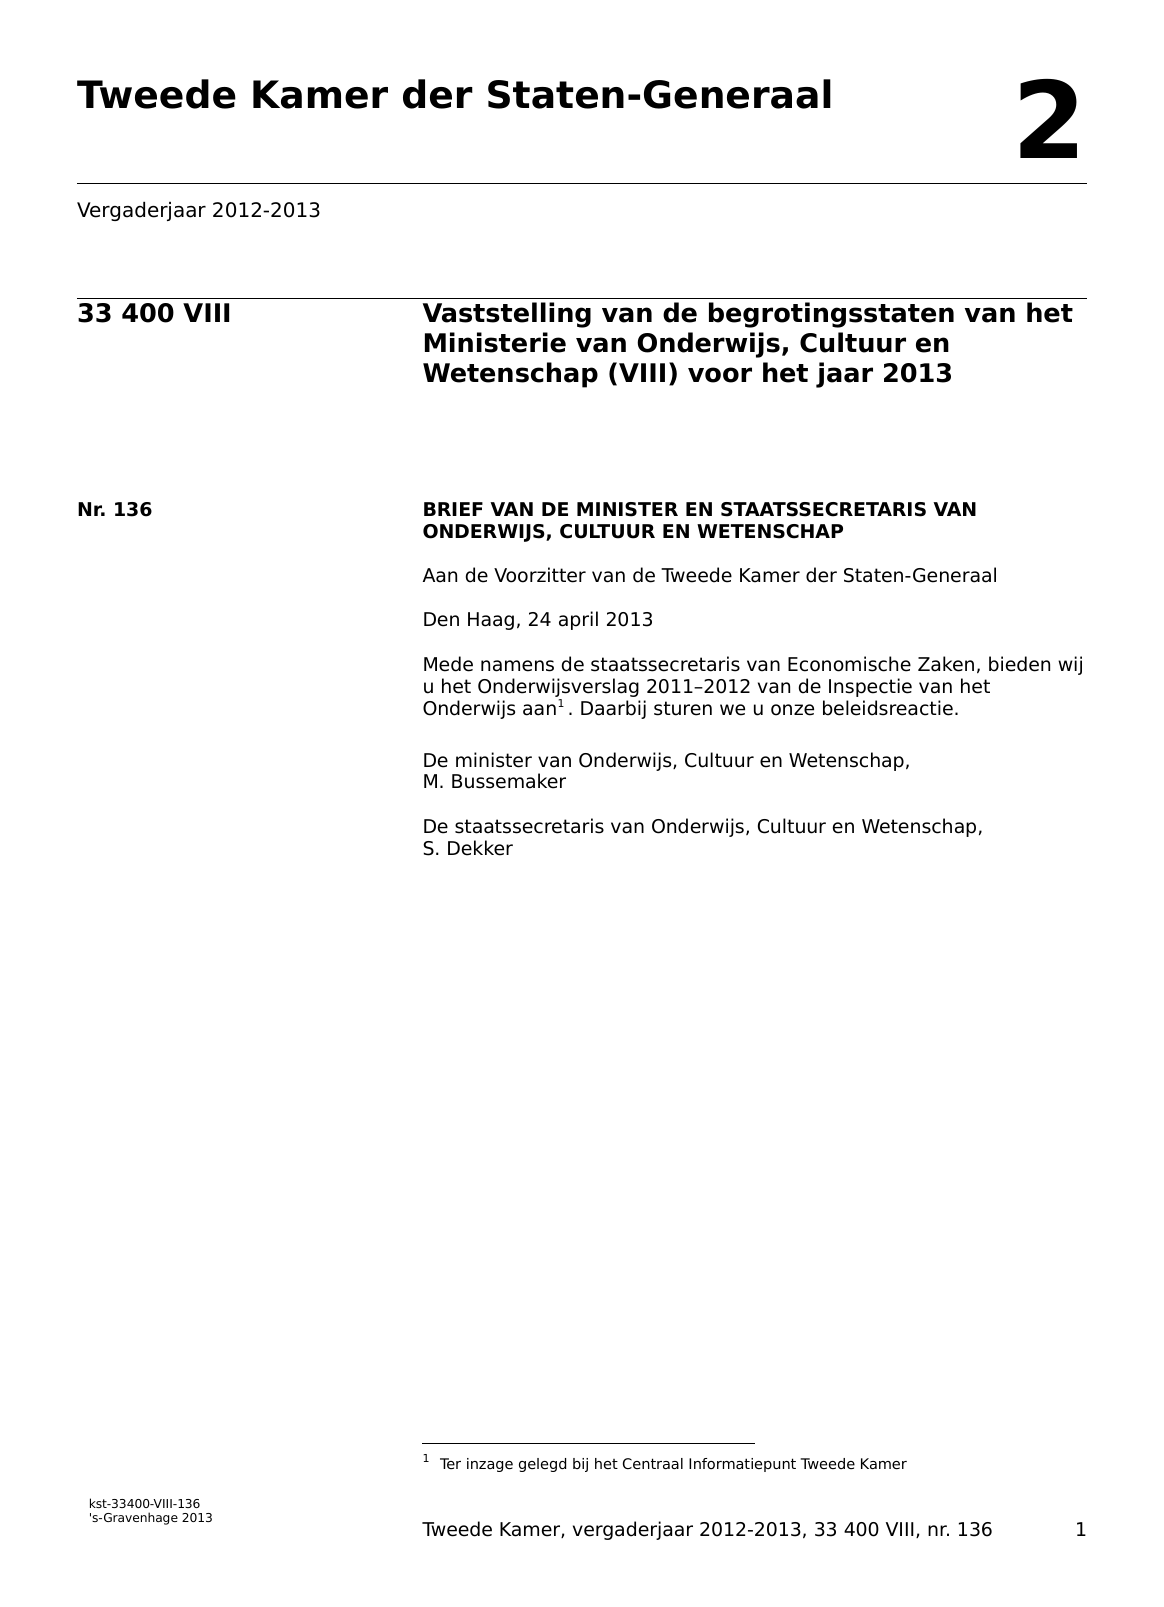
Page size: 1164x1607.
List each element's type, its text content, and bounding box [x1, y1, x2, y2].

text Den Haag, 24 april 2013 [422, 609, 1087, 631]
text 's-Gravenhage 2013 [88, 1511, 323, 1525]
subtitle 33 400 VIII Vaststelling van de begrotingsstaten van het Ministerie van Onderwijs, Cultuur en Wetenschap (VIII) voor het jaar 2013 [77, 299, 1087, 388]
table_header Tweede Kamer der Staten-Generaal [77, 59, 886, 183]
table_cell Vergaderjaar 2012-2013 [77, 184, 1087, 298]
subtitle Nr. 136 BRIEF VAN DE MINISTER EN STAATSSECRETARIS VAN ONDERWIJS, CULTUUR EN WETENSCHAP [77, 499, 1087, 543]
text kst-33400-VIII-136 [88, 1497, 323, 1511]
text Mede namens de staatssecretaris van Economische Zaken, bieden wij u het Onderwijsverslag 2011–2012 van de Inspectie van het Onderwijs aan. Daarbij sturen we u onze beleidsreactie. [422, 653, 1087, 719]
table_header 2 [886, 59, 1087, 183]
text De staatssecretaris van Onderwijs, Cultuur en Wetenschap, S. Dekker [422, 816, 1087, 859]
text Ter inzage gelegd bij het Centraal Informatiepunt Tweede Kamer [422, 1452, 1087, 1474]
text Aan de Voorzitter van de Tweede Kamer der Staten-Generaal [422, 565, 1087, 587]
text De minister van Onderwijs, Cultuur en Wetenschap, M. Bussemaker [422, 749, 1087, 793]
